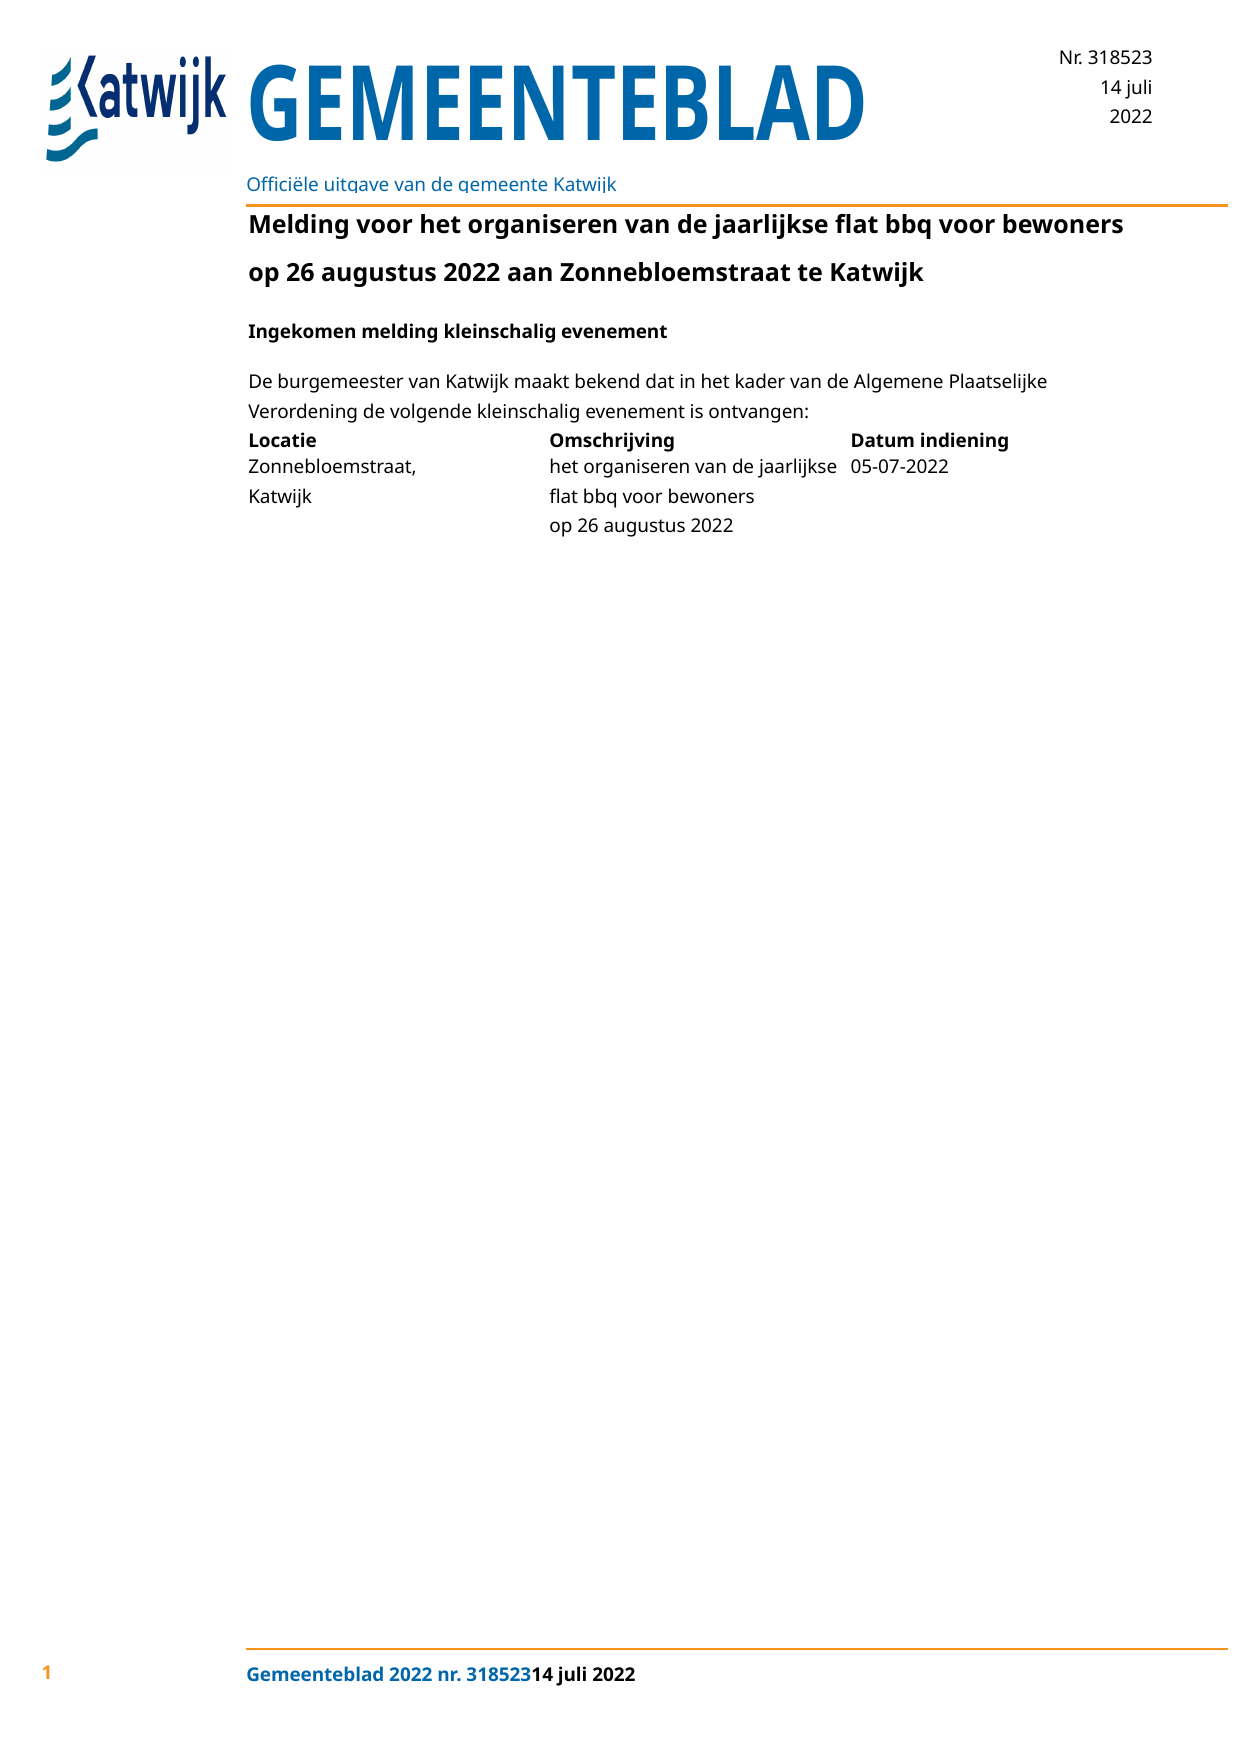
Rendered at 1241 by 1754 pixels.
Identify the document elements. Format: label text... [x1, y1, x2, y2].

table_header Datum indiening [850, 428, 1152, 453]
picture [41, 47, 231, 172]
text Melding voor het organiseren van de jaarlijkse flat bbq voor bewoners op 26 augustus 2022 aan Zonnebloemstraat te Katwijk [248, 207, 1152, 288]
table_cell het organiseren van de jaarlijkse flat bbq voor bewoners op 26 augustus 2022 [549, 453, 850, 538]
table_cell 05-07-2022 [850, 453, 1152, 538]
table_cell Zonnebloemstraat, Katwijk [248, 453, 549, 538]
table_header Locatie [248, 428, 549, 453]
text Ingekomen melding kleinschalig evenement [248, 318, 1152, 344]
table_header Omschrijving [549, 428, 850, 453]
text De burgemeester van Katwijk maakt bekend dat in het kader van de Algemene Plaatselijke Verordening de volgende kleinschalig evenement is ontvangen: [248, 368, 1152, 424]
